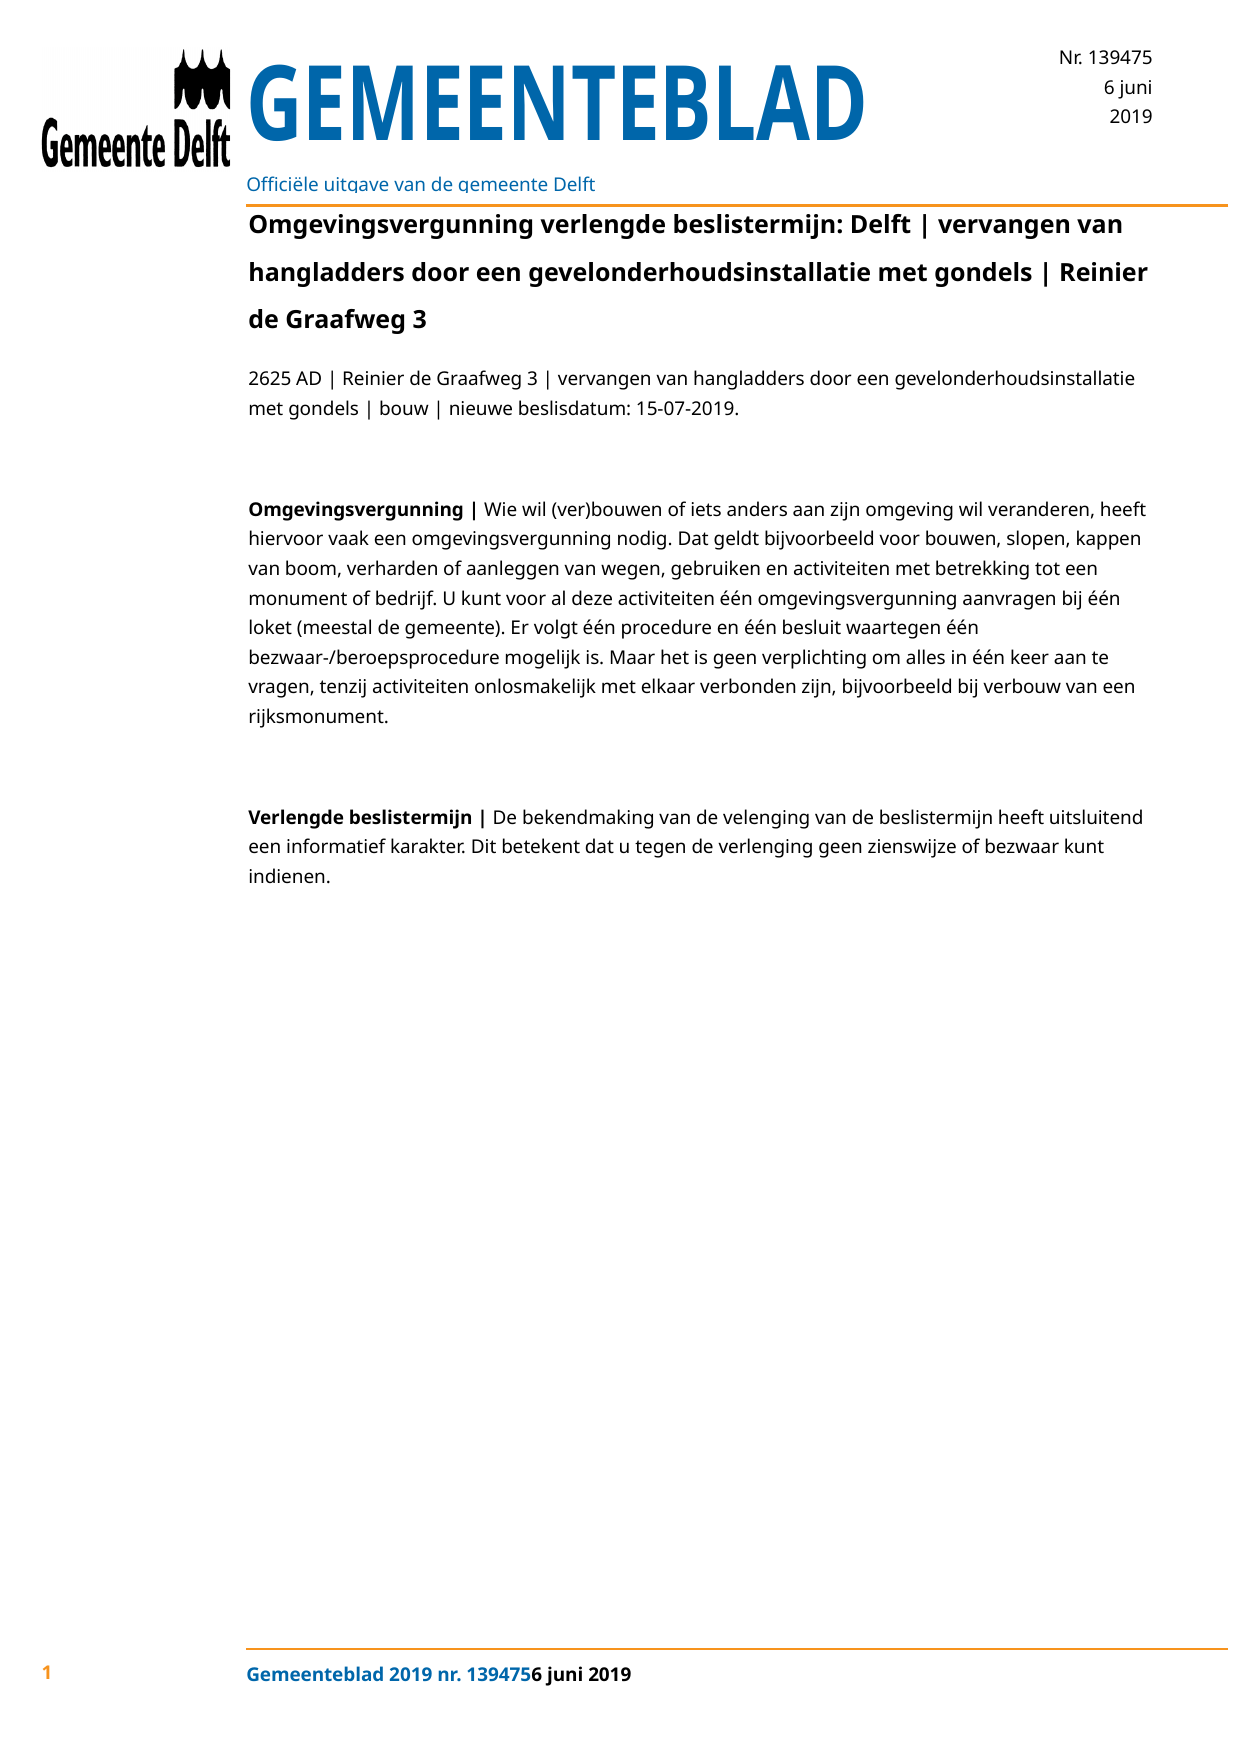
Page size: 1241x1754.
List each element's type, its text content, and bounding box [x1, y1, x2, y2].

text Omgevingsvergunning | Wie wil (ver)bouwen of iets anders aan zijn omgeving wil veranderen, heeft hiervoor vaak een omgevingsvergunning nodig. Dat geldt bijvoorbeeld voor bouwen, slopen, kappen van boom, verharden of aanleggen van wegen, gebruiken en activiteiten met betrekking tot een monument of bedrijf. U kunt voor al deze activiteiten één omgevingsvergunning aanvragen bij één loket (meestal de gemeente). Er volgt één procedure en één besluit waartegen één bezwaar-/beroepsprocedure mogelijk is. Maar het is geen verplichting om alles in één keer aan te vragen, tenzij activiteiten onlosmakelijk met elkaar verbonden zijn, bijvoorbeeld bij verbouw van een rijksmonument. [248, 496, 1152, 729]
picture [41, 47, 231, 172]
text Verlengde beslistermijn | De bekendmaking van de velenging van de beslistermijn heeft uitsluitend een informatief karakter. Dit betekent dat u tegen de verlenging geen zienswijze of bezwaar kunt indienen. [248, 804, 1152, 889]
text Omgevingsvergunning verlengde beslistermijn: Delft | vervangen van hangladders door een gevelonderhoudsinstallatie met gondels | Reinier de Graafweg 3 [248, 207, 1152, 336]
text 2625 AD | Reinier de Graafweg 3 | vervangen van hangladders door een gevelonderhoudsinstallatie met gondels | bouw | nieuwe beslisdatum: 15-07-2019. [248, 366, 1152, 421]
